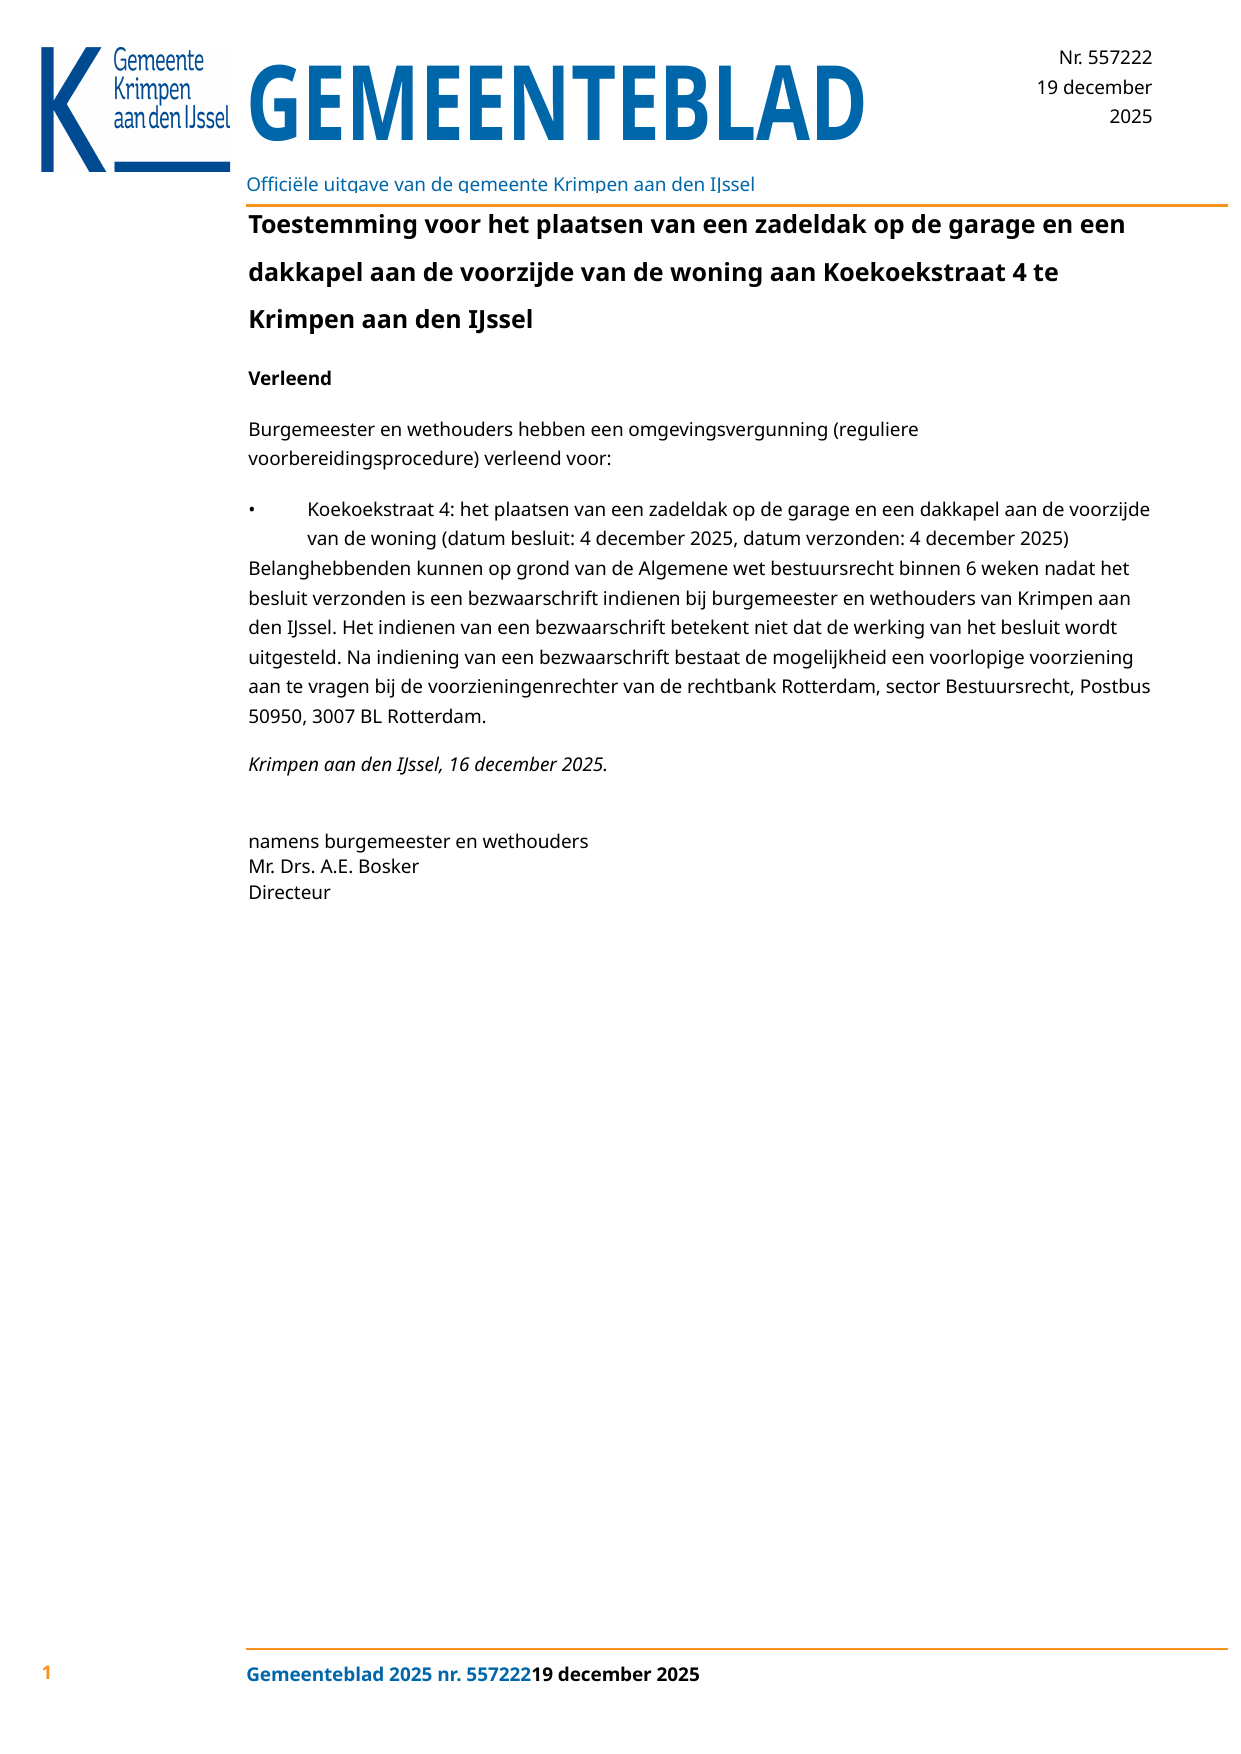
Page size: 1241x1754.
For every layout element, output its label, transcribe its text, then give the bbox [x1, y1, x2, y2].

text Mr. Drs. A.E. Bosker [248, 854, 1152, 879]
text Burgemeester en wethouders hebben een omgevingsvergunning (reguliere voorbereidingsprocedure) verleend voor: [248, 416, 1152, 471]
text Verleend [248, 366, 1152, 391]
list Koekoekstraat 4: het plaatsen van een zadeldak op de garage en een dakkapel aan de voorzijde van de woning (datum besluit: 4 december 2025, datum verzonden: 4 december 2025) [248, 496, 1152, 551]
text Directeur [248, 879, 1152, 905]
text namens burgemeester en wethouders [248, 828, 1152, 854]
text Toestemming voor het plaatsen van een zadeldak op de garage en een dakkapel aan de voorzijde van de woning aan Koekoekstraat 4 te Krimpen aan den IJssel [248, 207, 1152, 336]
text Belanghebbenden kunnen op grond van de Algemene wet bestuursrecht binnen 6 weken nadat het besluit verzonden is een bezwaarschrift indienen bij burgemeester en wethouders van Krimpen aan den IJssel. Het indienen van een bezwaarschrift betekent niet dat de werking van het besluit wordt uitgesteld. Na indiening van een bezwaarschrift bestaat de mogelijkheid een voorlopige voorziening aan te vragen bij de voorzieningenrechter van de rechtbank Rotterdam, sector Bestuursrecht, Postbus 50950, 3007 BL Rotterdam. [248, 555, 1152, 729]
picture [41, 47, 231, 172]
text Krimpen aan den IJssel, 16 december 2025. [248, 751, 1152, 777]
